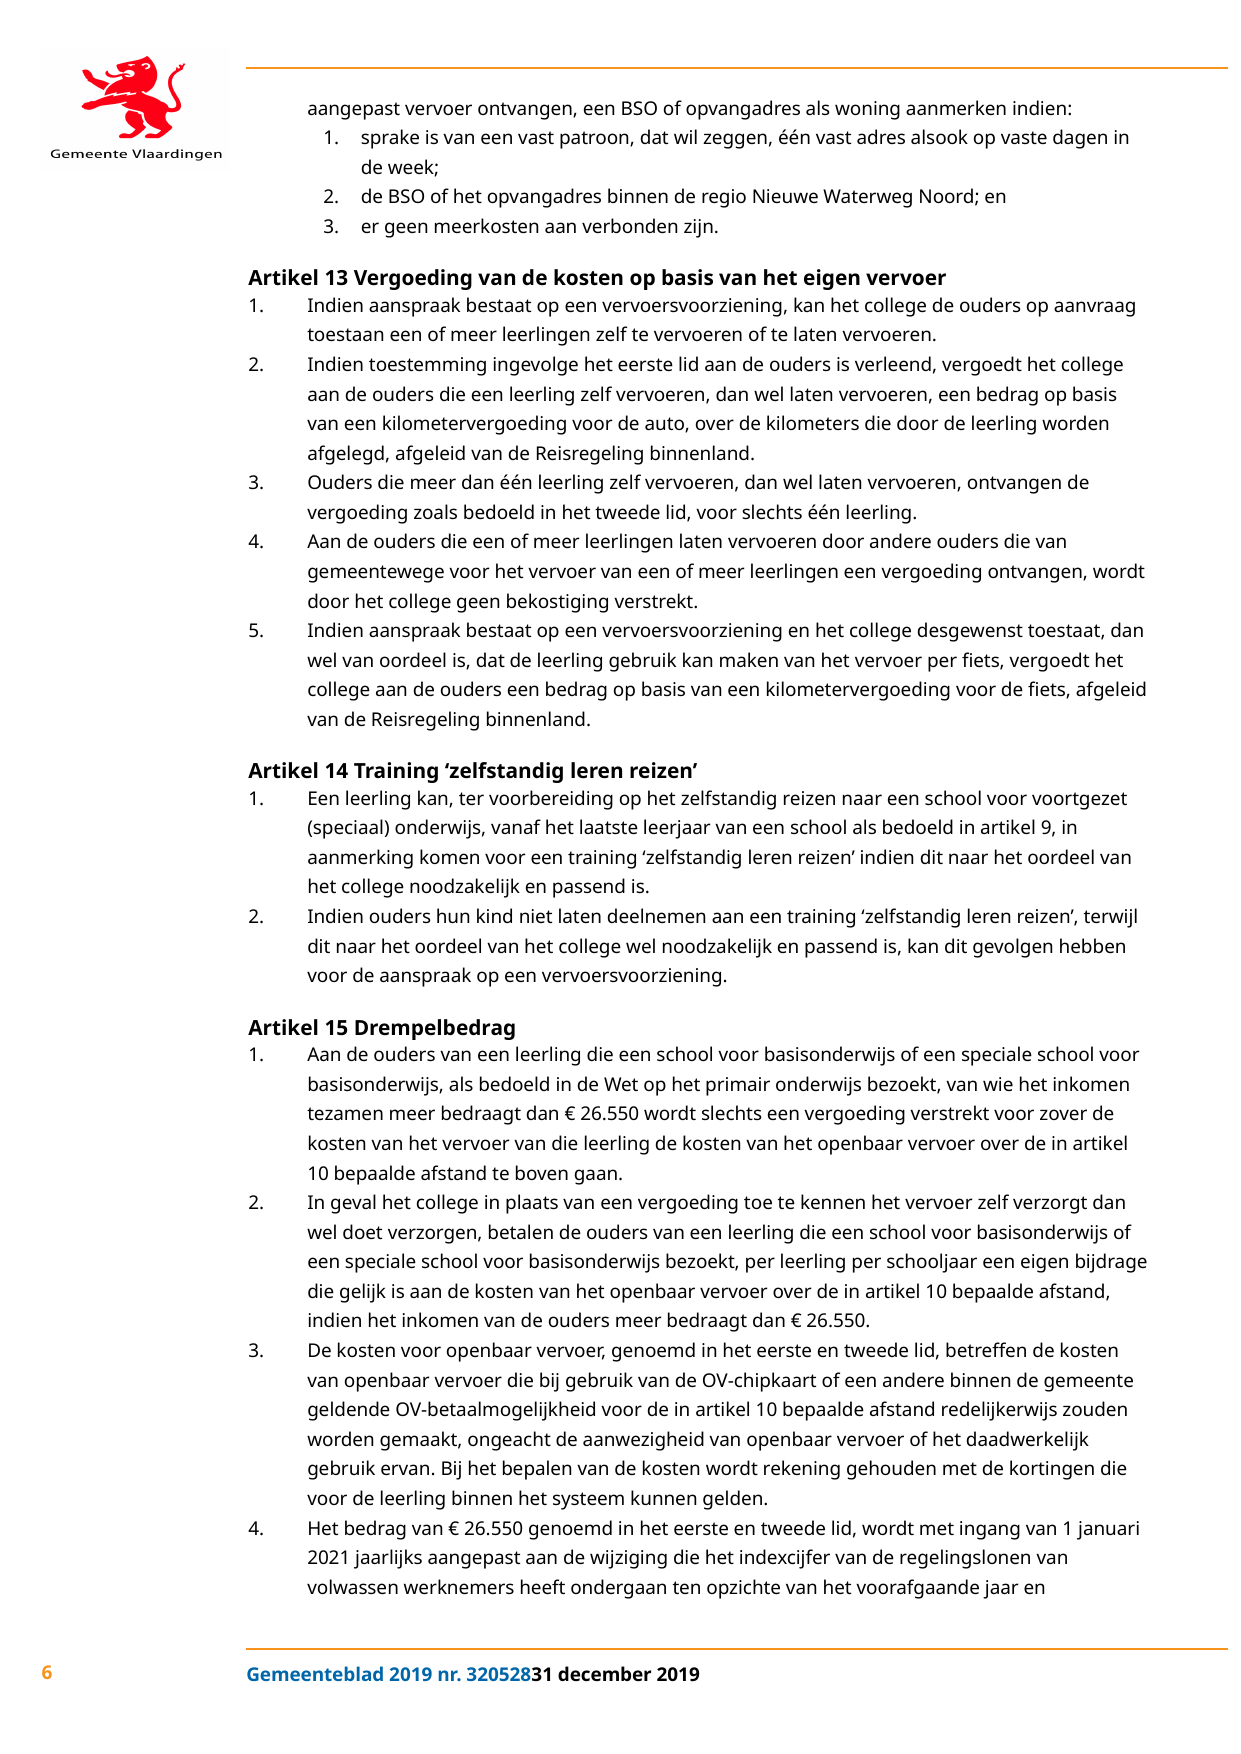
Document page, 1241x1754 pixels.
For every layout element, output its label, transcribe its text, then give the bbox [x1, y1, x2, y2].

list de BSO of het opvangadres binnen de regio Nieuwe Waterweg Noord; en [323, 183, 1152, 209]
list Aan de ouders van een leerling die een school voor basisonderwijs of een speciale school voor basisonderwijs, als bedoeld in de Wet op het primair onderwijs bezoekt, van wie het inkomen tezamen meer bedraagt dan € 26.550 wordt slechts een vergoeding verstrekt voor zover de kosten van het vervoer van die leerling de kosten van het openbaar vervoer over de in artikel 10 bepaalde afstand te boven gaan. [248, 1041, 1152, 1185]
list Aan de ouders die een of meer leerlingen laten vervoeren door andere ouders die van gemeentewege voor het vervoer van een of meer leerlingen een vergoeding ontvangen, wordt door het college geen bekostiging verstrekt. [248, 529, 1152, 613]
list Indien aanspraak bestaat op een vervoersvoorziening, kan het college de ouders op aanvraag toestaan een of meer leerlingen zelf te vervoeren of te laten vervoeren. [248, 292, 1152, 347]
list er geen meerkosten aan verbonden zijn. [323, 213, 1152, 239]
list Indien ouders hun kind niet laten deelnemen aan een training ‘zelfstandig leren reizen’, terwijl dit naar het oordeel van het college wel noodzakelijk en passend is, kan dit gevolgen hebben voor de aanspraak op een vervoersvoorziening. [248, 903, 1152, 988]
text Artikel 14 Training ‘zelfstandig leren reizen’ [248, 757, 1152, 785]
list Het bedrag van € 26.550 genoemd in het eerste en tweede lid, wordt met ingang van 1 januari 2021 jaarlijks aangepast aan de wijziging die het indexcijfer van de regelingslonen van volwassen werknemers heeft ondergaan ten opzichte van het voorafgaande jaar en [248, 1515, 1152, 1599]
list Ouders die meer dan één leerling zelf vervoeren, dan wel laten vervoeren, ontvangen de vergoeding zoals bedoeld in het tweede lid, voor slechts één leerling. [248, 469, 1152, 525]
list aangepast vervoer ontvangen, een BSO of opvangadres als woning aanmerken indien: [248, 95, 1152, 121]
text Artikel 15 Drempelbedrag [248, 1013, 1152, 1041]
list Een leerling kan, ter voorbereiding op het zelfstandig reizen naar een school voor voortgezet (speciaal) onderwijs, vanaf het laatste leerjaar van een school als bedoeld in artikel 9, in aanmerking komen voor een training ‘zelfstandig leren reizen’ indien dit naar het oordeel van het college noodzakelijk en passend is. [248, 785, 1152, 899]
picture [41, 47, 231, 172]
list Indien toestemming ingevolge het eerste lid aan de ouders is verleend, vergoedt het college aan de ouders die een leerling zelf vervoeren, dan wel laten vervoeren, een bedrag op basis van een kilometervergoeding voor de auto, over de kilometers die door de leerling worden afgelegd, afgeleid van de Reisregeling binnenland. [248, 351, 1152, 466]
text Artikel 13 Vergoeding van de kosten op basis van het eigen vervoer [248, 263, 1152, 292]
list In geval het college in plaats van een vergoeding toe te kennen het vervoer zelf verzorgt dan wel doet verzorgen, betalen de ouders van een leerling die een school voor basisonderwijs of een speciale school voor basisonderwijs bezoekt, per leerling per schooljaar een eigen bijdrage die gelijk is aan de kosten van het openbaar vervoer over de in artikel 10 bepaalde afstand, indien het inkomen van de ouders meer bedraagt dan € 26.550. [248, 1189, 1152, 1333]
list sprake is van een vast patroon, dat wil zeggen, één vast adres alsook op vaste dagen in de week; [323, 124, 1152, 180]
list De kosten voor openbaar vervoer, genoemd in het eerste en tweede lid, betreffen de kosten van openbaar vervoer die bij gebruik van de OV-chipkaart of een andere binnen de gemeente geldende OV-betaalmogelijkheid voor de in artikel 10 bepaalde afstand redelijkerwijs zouden worden gemaakt, ongeacht de aanwezigheid van openbaar vervoer of het daadwerkelijk gebruik ervan. Bij het bepalen van de kosten wordt rekening gehouden met de kortingen die voor de leerling binnen het systeem kunnen gelden. [248, 1337, 1152, 1511]
list Indien aanspraak bestaat op een vervoersvoorziening en het college desgewenst toestaat, dan wel van oordeel is, dat de leerling gebruik kan maken van het vervoer per fiets, vergoedt het college aan de ouders een bedrag op basis van een kilometervergoeding voor de fiets, afgeleid van de Reisregeling binnenland. [248, 617, 1152, 732]
